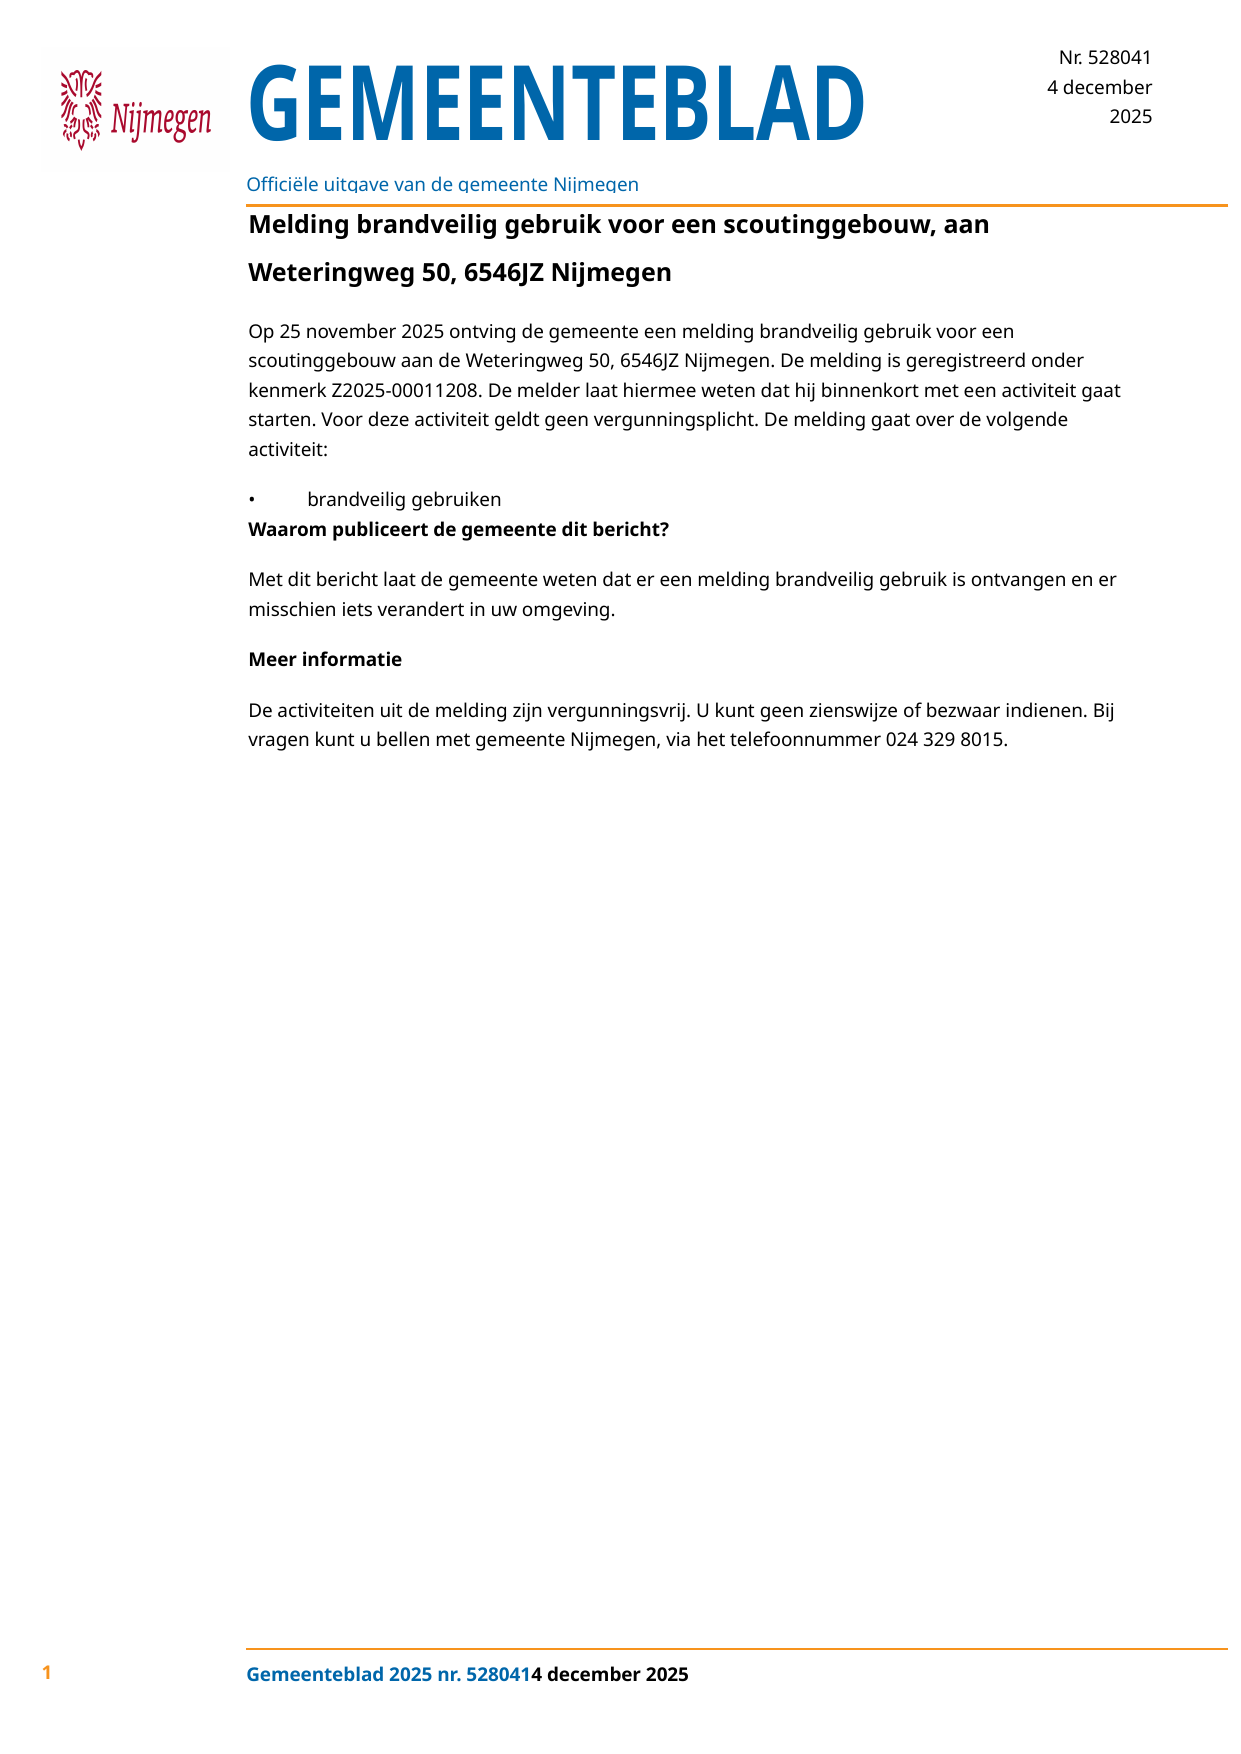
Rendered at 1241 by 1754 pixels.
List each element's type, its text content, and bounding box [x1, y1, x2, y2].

text De activiteiten uit de melding zijn vergunningsvrij. U kunt geen zienswijze of bezwaar indienen. Bij vragen kunt u bellen met gemeente Nijmegen, via het telefoonnummer 024 329 8015. [248, 697, 1152, 752]
text Met dit bericht laat de gemeente weten dat er een melding brandveilig gebruik is ontvangen en er misschien iets verandert in uw omgeving. [248, 567, 1152, 622]
text Op 25 november 2025 ontving de gemeente een melding brandveilig gebruik voor een scoutinggebouw aan de Weteringweg 50, 6546JZ Nijmegen. De melding is geregistreerd onder kenmerk Z2025-00011208. De melder laat hiermee weten dat hij binnenkort met een activiteit gaat starten. Voor deze activiteit geldt geen vergunningsplicht. De melding gaat over de volgende activiteit: [248, 318, 1152, 462]
text Waarom publiceert de gemeente dit bericht? [248, 516, 1152, 542]
list brandveilig gebruiken [248, 487, 1152, 512]
text Meer informatie [248, 647, 1152, 672]
text Melding brandveilig gebruik voor een scoutinggebouw, aan Weteringweg 50, 6546JZ Nijmegen [248, 207, 1152, 288]
picture [41, 47, 231, 172]
